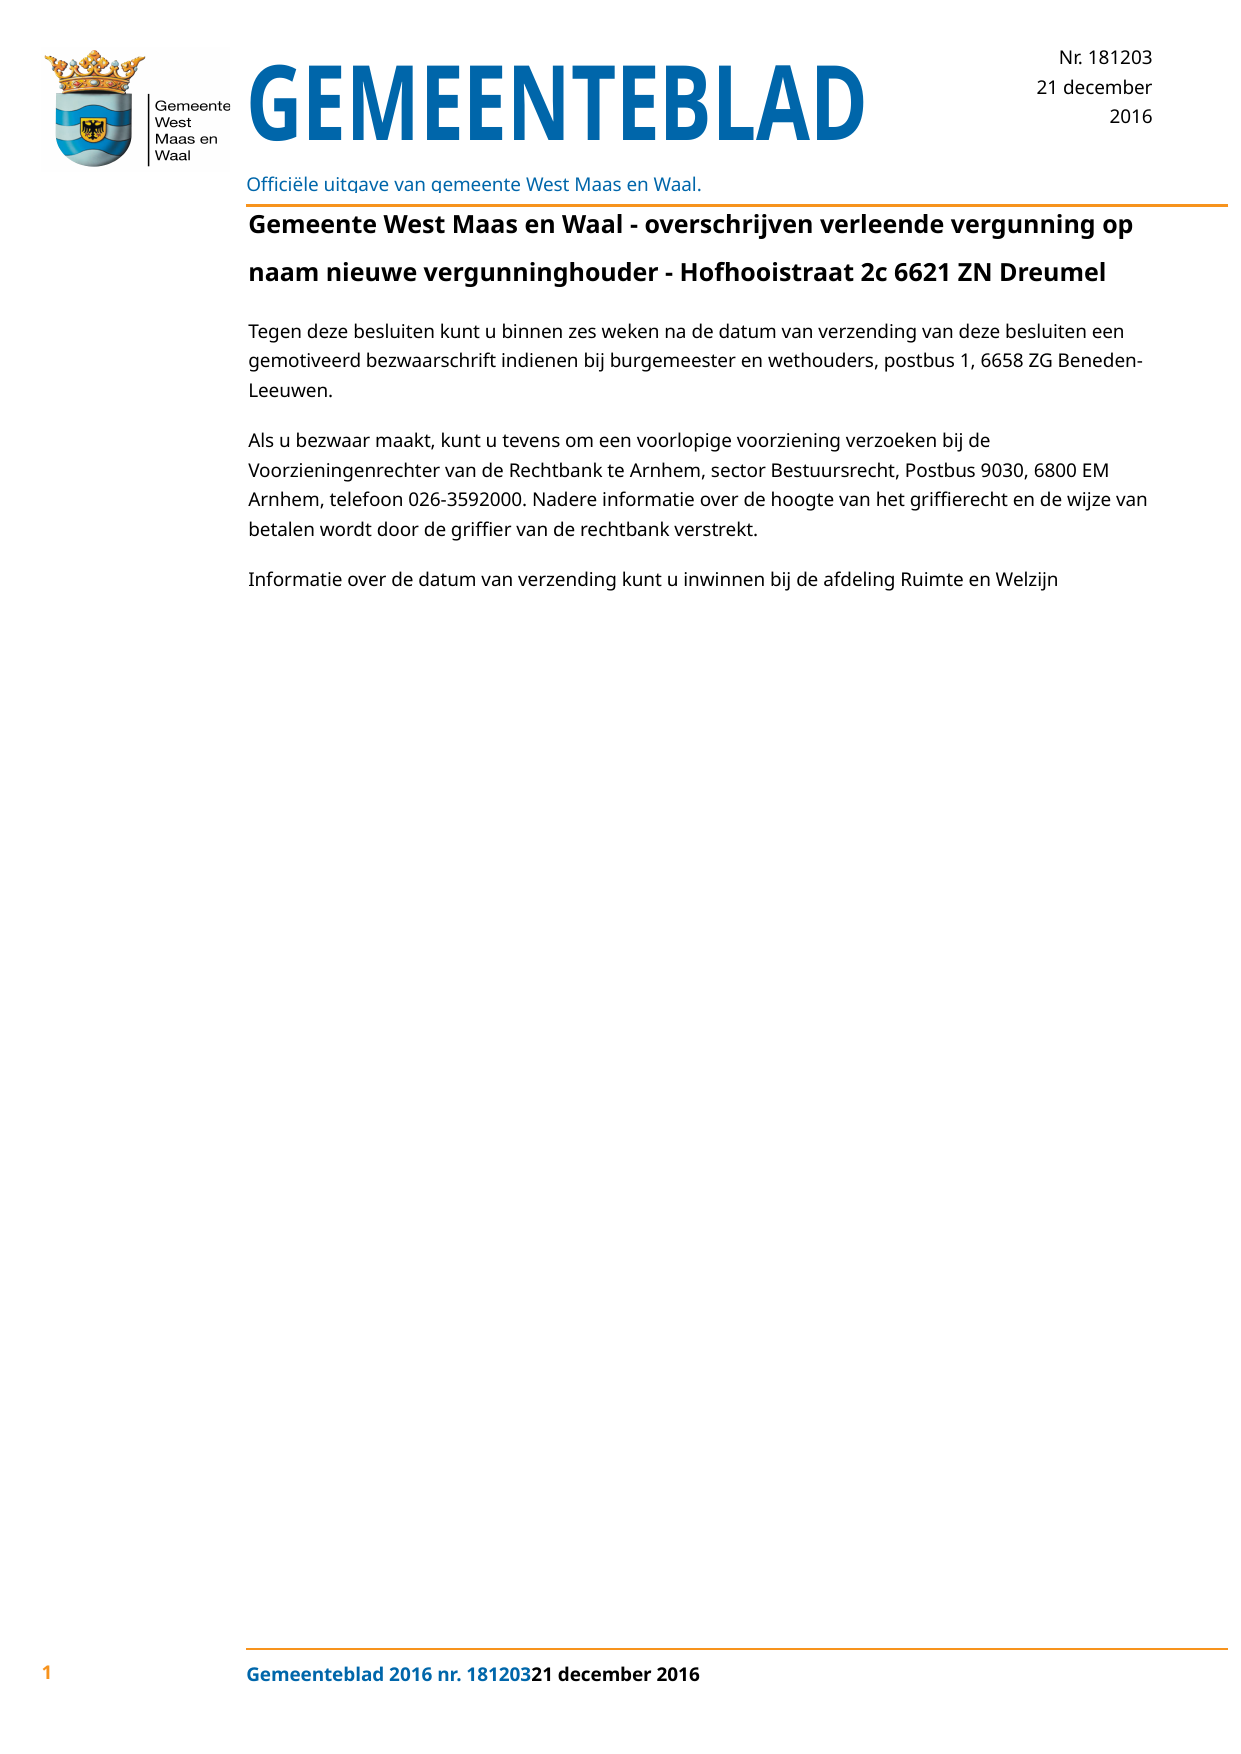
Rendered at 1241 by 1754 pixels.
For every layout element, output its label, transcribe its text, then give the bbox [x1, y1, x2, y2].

picture [41, 47, 231, 172]
text Als u bezwaar maakt, kunt u tevens om een voorlopige voorziening verzoeken bij de Voorzieningenrechter van de Rechtbank te Arnhem, sector Bestuursrecht, Postbus 9030, 6800 EM Arnhem, telefoon 026-3592000. Nadere informatie over de hoogte van het griffierecht en de wijze van betalen wordt door de griffier van de rechtbank verstrekt. [248, 427, 1152, 542]
text Tegen deze besluiten kunt u binnen zes weken na de datum van verzending van deze besluiten een gemotiveerd bezwaarschrift indienen bij burgemeester en wethouders, postbus 1, 6658 ZG Beneden-Leeuwen. [248, 318, 1152, 403]
text Informatie over de datum van verzending kunt u inwinnen bij de afdeling Ruimte en Welzijn [248, 567, 1152, 592]
text Gemeente West Maas en Waal - overschrijven verleende vergunning op naam nieuwe vergunninghouder - Hofhooistraat 2c 6621 ZN Dreumel [248, 207, 1152, 288]
